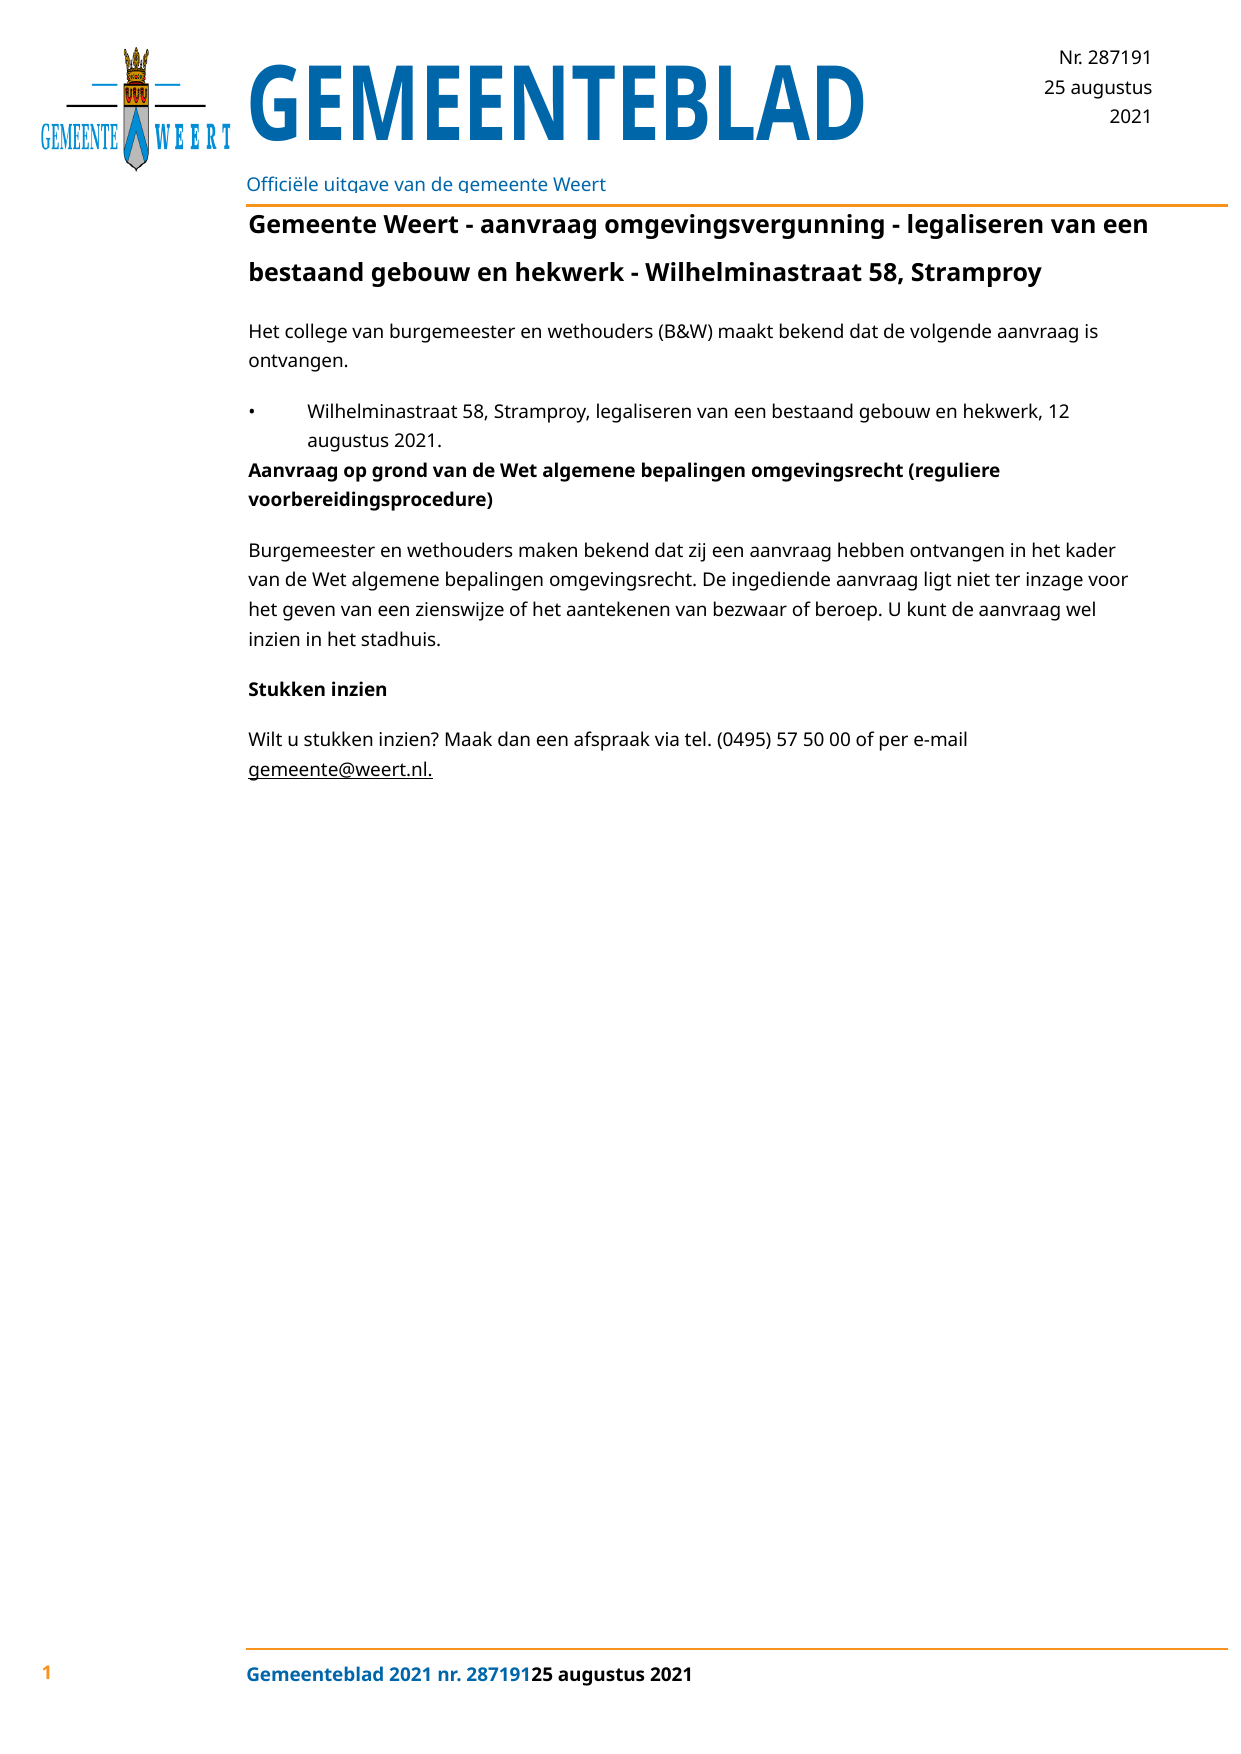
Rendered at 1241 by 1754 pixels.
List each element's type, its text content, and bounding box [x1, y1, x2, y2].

text Het college van burgemeester en wethouders (B&W) maakt bekend dat de volgende aanvraag is ontvangen. [248, 318, 1152, 373]
text Burgemeester en wethouders maken bekend dat zij een aanvraag hebben ontvangen in het kader van de Wet algemene bepalingen omgevingsrecht. De ingediende aanvraag ligt niet ter inzage voor het geven van een zienswijze of het aantekenen van bezwaar of beroep. U kunt de aanvraag wel inzien in het stadhuis. [248, 537, 1152, 652]
text Gemeente Weert - aanvraag omgevingsvergunning - legaliseren van een bestaand gebouw en hekwerk - Wilhelminastraat 58, Stramproy [248, 207, 1152, 288]
text Stukken inzien [248, 676, 1152, 702]
text Aanvraag op grond van de Wet algemene bepalingen omgevingsrecht (reguliere voorbereidingsprocedure) [248, 457, 1152, 512]
list Wilhelminastraat 58, Stramproy, legaliseren van een bestaand gebouw en hekwerk, 12 augustus 2021. [248, 398, 1152, 453]
picture [41, 47, 231, 172]
text Wilt u stukken inzien? Maak dan een afspraak via tel. (0495) 57 50 00 of per e-mail gemeente@weert.nl. [248, 727, 1152, 782]
